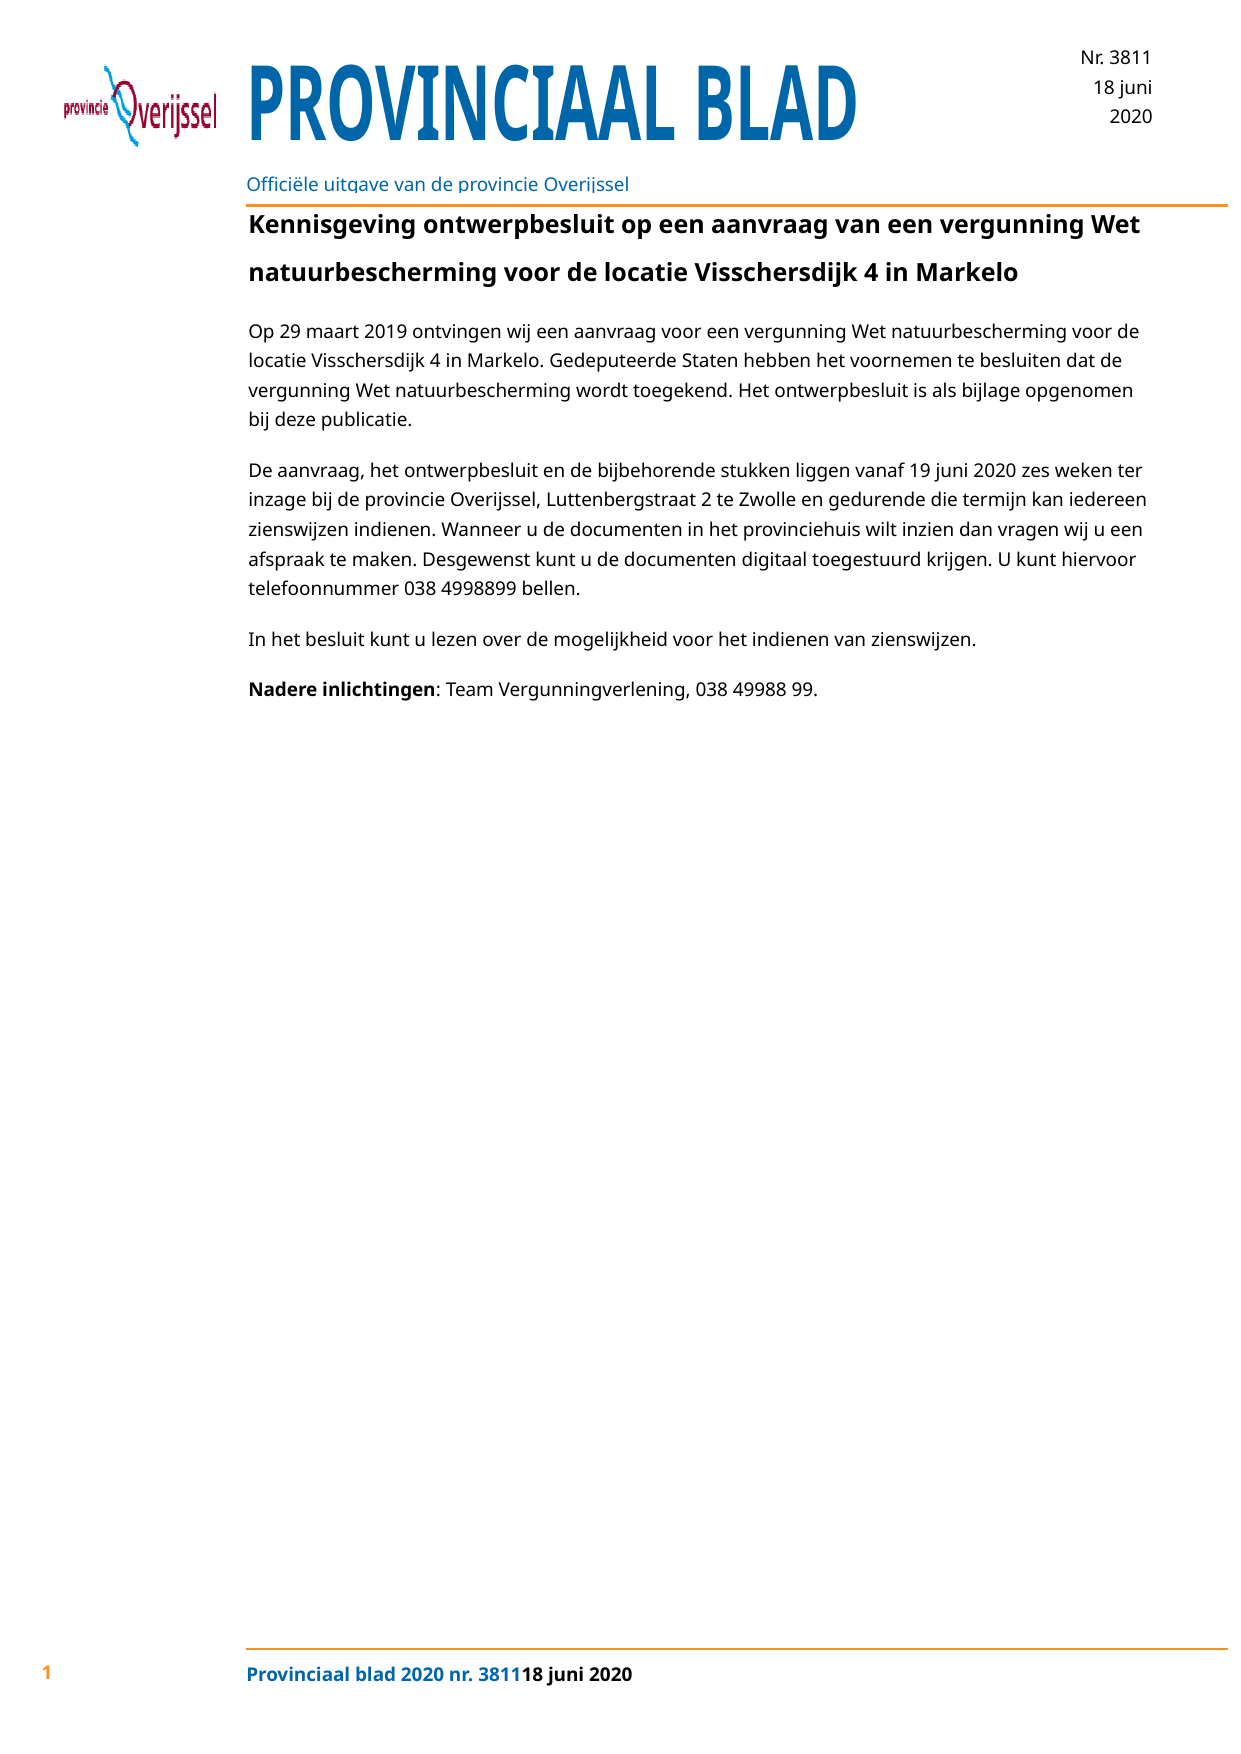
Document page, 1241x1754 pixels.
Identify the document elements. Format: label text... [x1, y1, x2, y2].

text In het besluit kunt u lezen over de mogelijkheid voor het indienen van zienswijzen. [248, 626, 1152, 652]
text De aanvraag, het ontwerpbesluit en de bijbehorende stukken liggen vanaf 19 juni 2020 zes weken ter inzage bij de provincie Overijssel, Luttenbergstraat 2 te Zwolle en gedurende die termijn kan iedereen zienswijzen indienen. Wanneer u de documenten in het provinciehuis wilt inzien dan vragen wij u een afspraak te maken. Desgewenst kunt u de documenten digitaal toegestuurd krijgen. U kunt hiervoor telefoonnummer 038 4998899 bellen. [248, 457, 1152, 601]
text Kennisgeving ontwerpbesluit op een aanvraag van een vergunning Wet natuurbescherming voor de locatie Visschersdijk 4 in Markelo [248, 207, 1152, 288]
picture [41, 47, 231, 172]
text Nadere inlichtingen: Team Vergunningverlening, 038 49988 99. [248, 676, 1152, 702]
text Op 29 maart 2019 ontvingen wij een aanvraag voor een vergunning Wet natuurbescherming voor de locatie Visschersdijk 4 in Markelo. Gedeputeerde Staten hebben het voornemen te besluiten dat de vergunning Wet natuurbescherming wordt toegekend. Het ontwerpbesluit is als bijlage opgenomen bij deze publicatie. [248, 318, 1152, 432]
